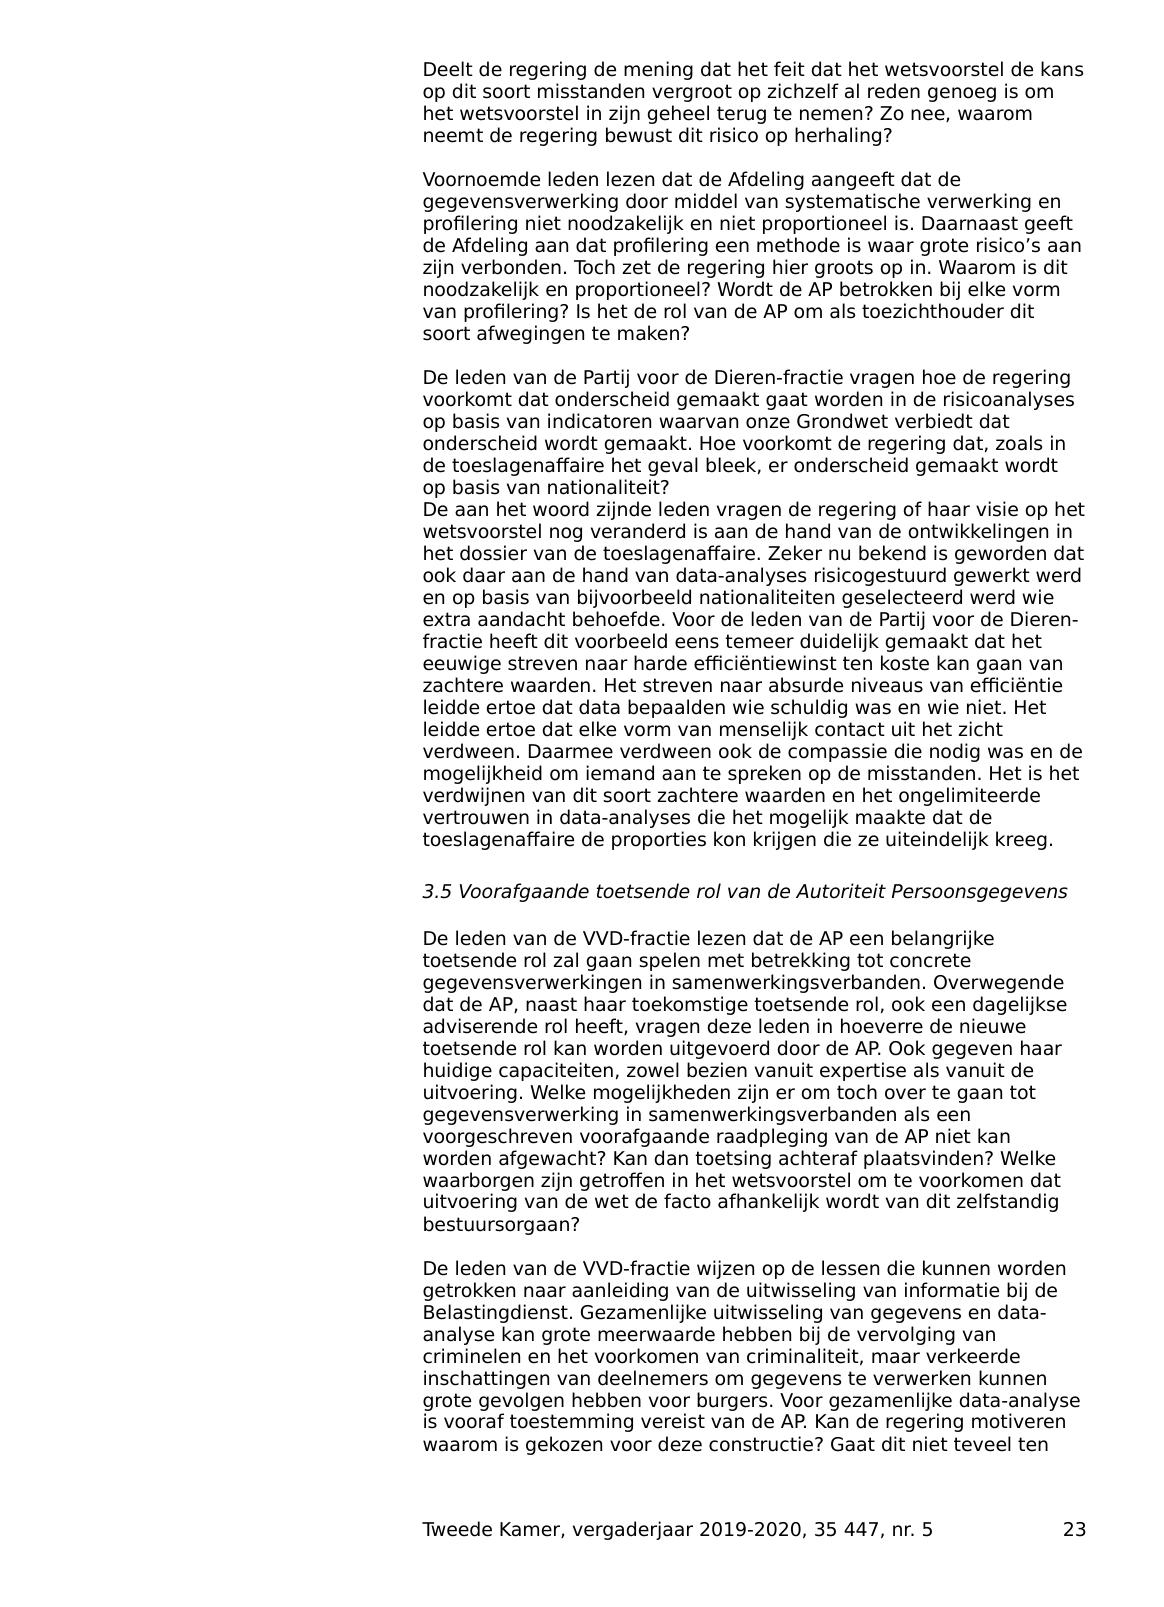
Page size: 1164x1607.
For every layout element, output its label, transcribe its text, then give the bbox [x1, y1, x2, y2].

subtitle 3.5 Voorafgaande toetsende rol van de Autoriteit Persoonsgegevens [422, 881, 1087, 903]
text De aan het woord zijnde leden vragen de regering of haar visie op het wetsvoorstel nog veranderd is aan de hand van de ontwikkelingen in het dossier van de toeslagenaffaire. Zeker nu bekend is geworden dat ook daar aan de hand van data-analyses risicogestuurd gewerkt werd en op basis van bijvoorbeeld nationaliteiten geselecteerd werd wie extra aandacht behoefde. Voor de leden van de Partij voor de Dieren-fractie heeft dit voorbeeld eens temeer duidelijk gemaakt dat het eeuwige streven naar harde efficiëntiewinst ten koste kan gaan van zachtere waarden. Het streven naar absurde niveaus van efficiëntie leidde ertoe dat data bepaalden wie schuldig was en wie niet. Het leidde ertoe dat elke vorm van menselijk contact uit het zicht verdween. Daarmee verdween ook de compassie die nodig was en de mogelijkheid om iemand aan te spreken op de misstanden. Het is het verdwijnen van dit soort zachtere waarden en het ongelimiteerde vertrouwen in data-analyses die het mogelijk maakte dat de toeslagenaffaire de proporties kon krijgen die ze uiteindelijk kreeg. [422, 499, 1087, 851]
text De leden van de VVD-fractie lezen dat de AP een belangrijke toetsende rol zal gaan spelen met betrekking tot concrete gegevensverwerkingen in samenwerkingsverbanden. Overwegende dat de AP, naast haar toekomstige toetsende rol, ook een dagelijkse adviserende rol heeft, vragen deze leden in hoeverre de nieuwe toetsende rol kan worden uitgevoerd door de AP. Ook gegeven haar huidige capaciteiten, zowel bezien vanuit expertise als vanuit de uitvoering. Welke mogelijkheden zijn er om toch over te gaan tot gegevensverwerking in samenwerkingsverbanden als een voorgeschreven voorafgaande raadpleging van de AP niet kan worden afgewacht? Kan dan toetsing achteraf plaatsvinden? Welke waarborgen zijn getroffen in het wetsvoorstel om te voorkomen dat uitvoering van de wet de facto afhankelijk wordt van dit zelfstandig bestuursorgaan? [422, 928, 1087, 1235]
text Voornoemde leden lezen dat de Afdeling aangeeft dat de gegevensverwerking door middel van systematische verwerking en profilering niet noodzakelijk en niet proportioneel is. Daarnaast geeft de Afdeling aan dat profilering een methode is waar grote risico’s aan zijn verbonden. Toch zet de regering hier groots op in. Waarom is dit noodzakelijk en proportioneel? Wordt de AP betrokken bij elke vorm van profilering? Is het de rol van de AP om als toezichthouder dit soort afwegingen te maken? [422, 169, 1087, 345]
text De leden van de VVD-fractie wijzen op de lessen die kunnen worden getrokken naar aanleiding van de uitwisseling van informatie bij de Belastingdienst. Gezamenlijke uitwisseling van gegevens en data-analyse kan grote meerwaarde hebben bij de vervolging van criminelen en het voorkomen van criminaliteit, maar verkeerde inschattingen van deelnemers om gegevens te verwerken kunnen grote gevolgen hebben voor burgers. Voor gezamenlijke data-analyse is vooraf toestemming vereist van de AP. Kan de regering motiveren waarom is gekozen voor deze constructie? Gaat dit niet teveel ten [422, 1258, 1087, 1455]
text De leden van de Partij voor de Dieren-fractie vragen hoe de regering voorkomt dat onderscheid gemaakt gaat worden in de risicoanalyses op basis van indicatoren waarvan onze Grondwet verbiedt dat onderscheid wordt gemaakt. Hoe voorkomt de regering dat, zoals in de toeslagenaffaire het geval bleek, er onderscheid gemaakt wordt op basis van nationaliteit? [422, 367, 1087, 499]
text Deelt de regering de mening dat het feit dat het wetsvoorstel de kans op dit soort misstanden vergroot op zichzelf al reden genoeg is om het wetsvoorstel in zijn geheel terug te nemen? Zo nee, waarom neemt de regering bewust dit risico op herhaling? [422, 59, 1087, 147]
